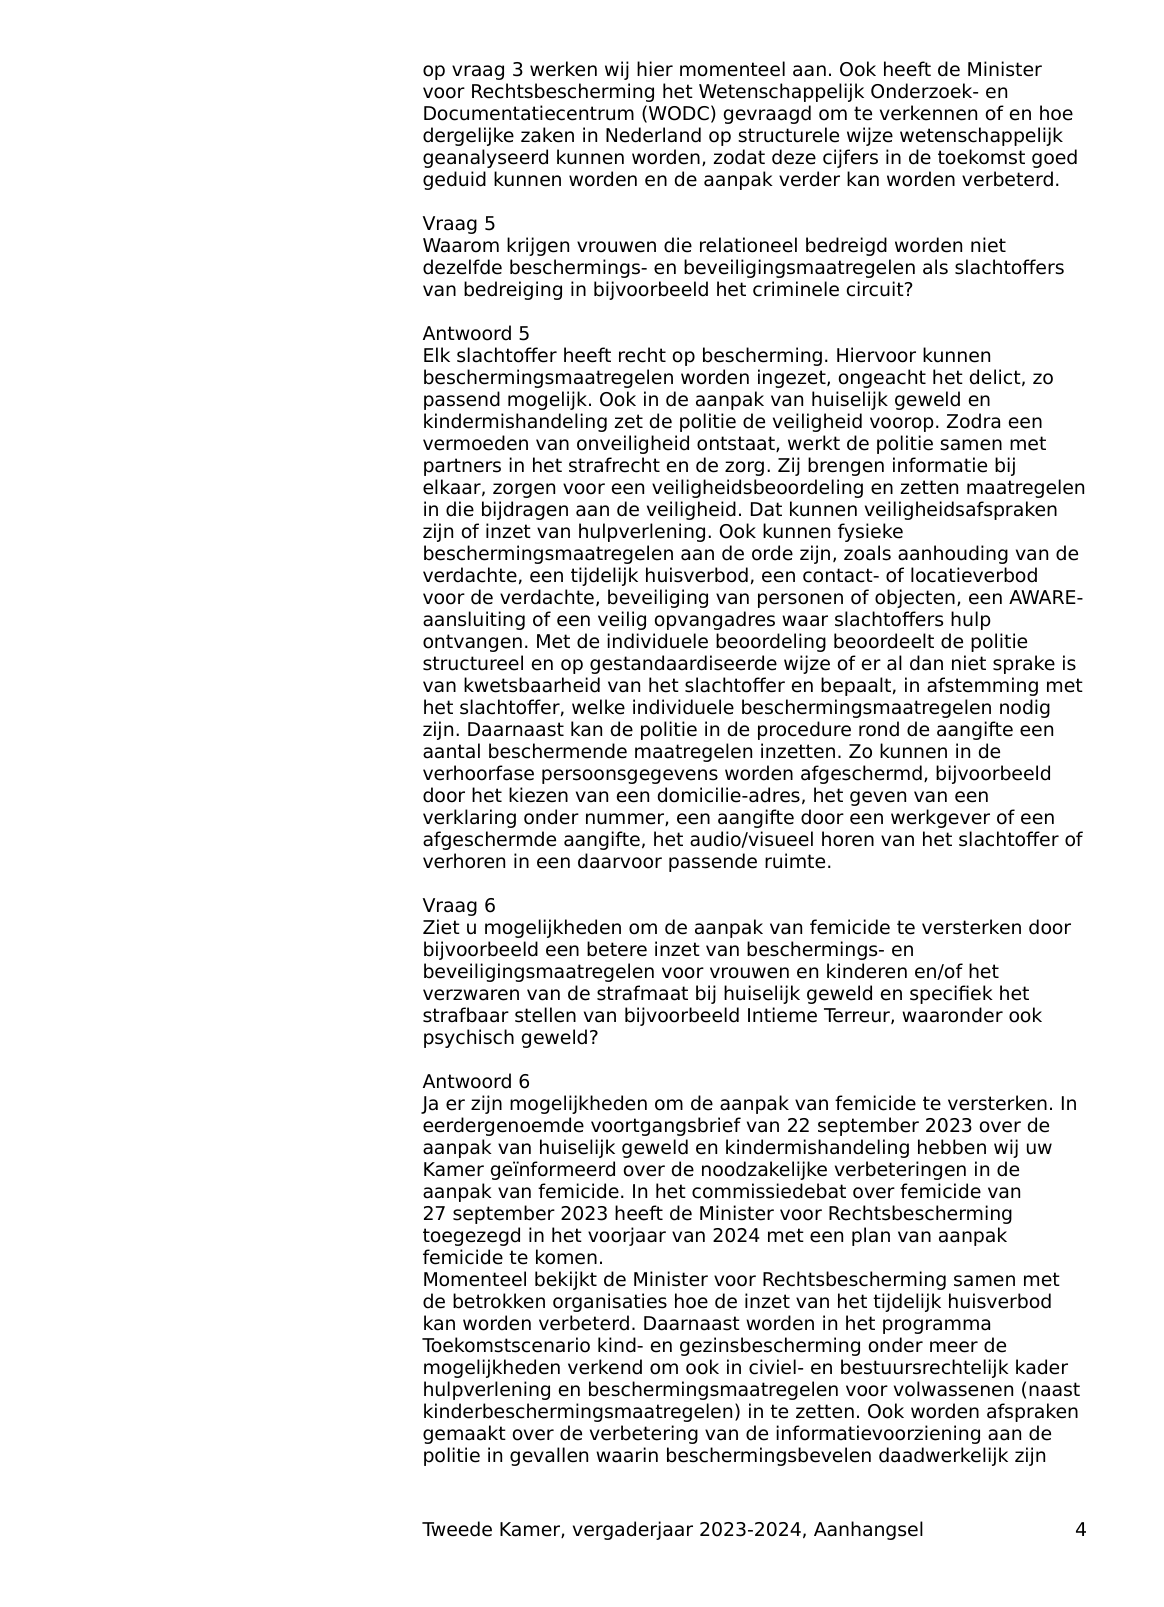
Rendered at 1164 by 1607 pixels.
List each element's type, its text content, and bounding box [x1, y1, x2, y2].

text Waarom krijgen vrouwen die relationeel bedreigd worden niet dezelfde beschermings- en beveiligingsmaatregelen als slachtoffers van bedreiging in bijvoorbeeld het criminele circuit? [422, 235, 1087, 301]
text Antwoord 6 [422, 1071, 1087, 1093]
text Ja er zijn mogelijkheden om de aanpak van femicide te versterken. In eerdergenoemde voortgangsbrief van 22 september 2023 over de aanpak van huiselijk geweld en kindermishandeling hebben wij uw Kamer geïnformeerd over de noodzakelijke verbeteringen in de aanpak van femicide. In het commissiedebat over femicide van 27 september 2023 heeft de Minister voor Rechtsbescherming toegezegd in het voorjaar van 2024 met een plan van aanpak femicide te komen. [422, 1093, 1087, 1269]
text Ziet u mogelijkheden om de aanpak van femicide te versterken door bijvoorbeeld een betere inzet van beschermings- en beveiligingsmaatregelen voor vrouwen en kinderen en/of het verzwaren van de strafmaat bij huiselijk geweld en specifiek het strafbaar stellen van bijvoorbeeld Intieme Terreur, waaronder ook psychisch geweld? [422, 917, 1087, 1049]
text Elk slachtoffer heeft recht op bescherming. Hiervoor kunnen beschermingsmaatregelen worden ingezet, ongeacht het delict, zo passend mogelijk. Ook in de aanpak van huiselijk geweld en kindermishandeling zet de politie de veiligheid voorop. Zodra een vermoeden van onveiligheid ontstaat, werkt de politie samen met partners in het strafrecht en de zorg. Zij brengen informatie bij elkaar, zorgen voor een veiligheidsbeoordeling en zetten maatregelen in die bijdragen aan de veiligheid. Dat kunnen veiligheidsafspraken zijn of inzet van hulpverlening. Ook kunnen fysieke beschermingsmaatregelen aan de orde zijn, zoals aanhouding van de verdachte, een tijdelijk huisverbod, een contact- of locatieverbod voor de verdachte, beveiliging van personen of objecten, een AWARE-aansluiting of een veilig opvangadres waar slachtoffers hulp ontvangen. Met de individuele beoordeling beoordeelt de politie structureel en op gestandaardiseerde wijze of er al dan niet sprake is van kwetsbaarheid van het slachtoffer en bepaalt, in afstemming met het slachtoffer, welke individuele beschermingsmaatregelen nodig zijn. Daarnaast kan de politie in de procedure rond de aangifte een aantal beschermende maatregelen inzetten. Zo kunnen in de verhoorfase persoonsgegevens worden afgeschermd, bijvoorbeeld door het kiezen van een domicilie-adres, het geven van een verklaring onder nummer, een aangifte door een werkgever of een afgeschermde aangifte, het audio/visueel horen van het slachtoffer of verhoren in een daarvoor passende ruimte. [422, 345, 1087, 873]
text Vraag 6 [422, 895, 1087, 917]
text Momenteel bekijkt de Minister voor Rechtsbescherming samen met de betrokken organisaties hoe de inzet van het tijdelijk huisverbod kan worden verbeterd. Daarnaast worden in het programma Toekomstscenario kind- en gezinsbescherming onder meer de mogelijkheden verkend om ook in civiel- en bestuursrechtelijk kader hulpverlening en beschermingsmaatregelen voor volwassenen (naast kinderbeschermingsmaatregelen) in te zetten. Ook worden afspraken gemaakt over de verbetering van de informatievoorziening aan de politie in gevallen waarin beschermingsbevelen daadwerkelijk zijn [422, 1269, 1087, 1467]
text Antwoord 5 [422, 323, 1087, 345]
text op vraag 3 werken wij hier momenteel aan. Ook heeft de Minister voor Rechtsbescherming het Wetenschappelijk Onderzoek- en Documentatiecentrum (WODC) gevraagd om te verkennen of en hoe dergelijke zaken in Nederland op structurele wijze wetenschappelijk geanalyseerd kunnen worden, zodat deze cijfers in de toekomst goed geduid kunnen worden en de aanpak verder kan worden verbeterd. [422, 59, 1087, 191]
text Vraag 5 [422, 213, 1087, 235]
